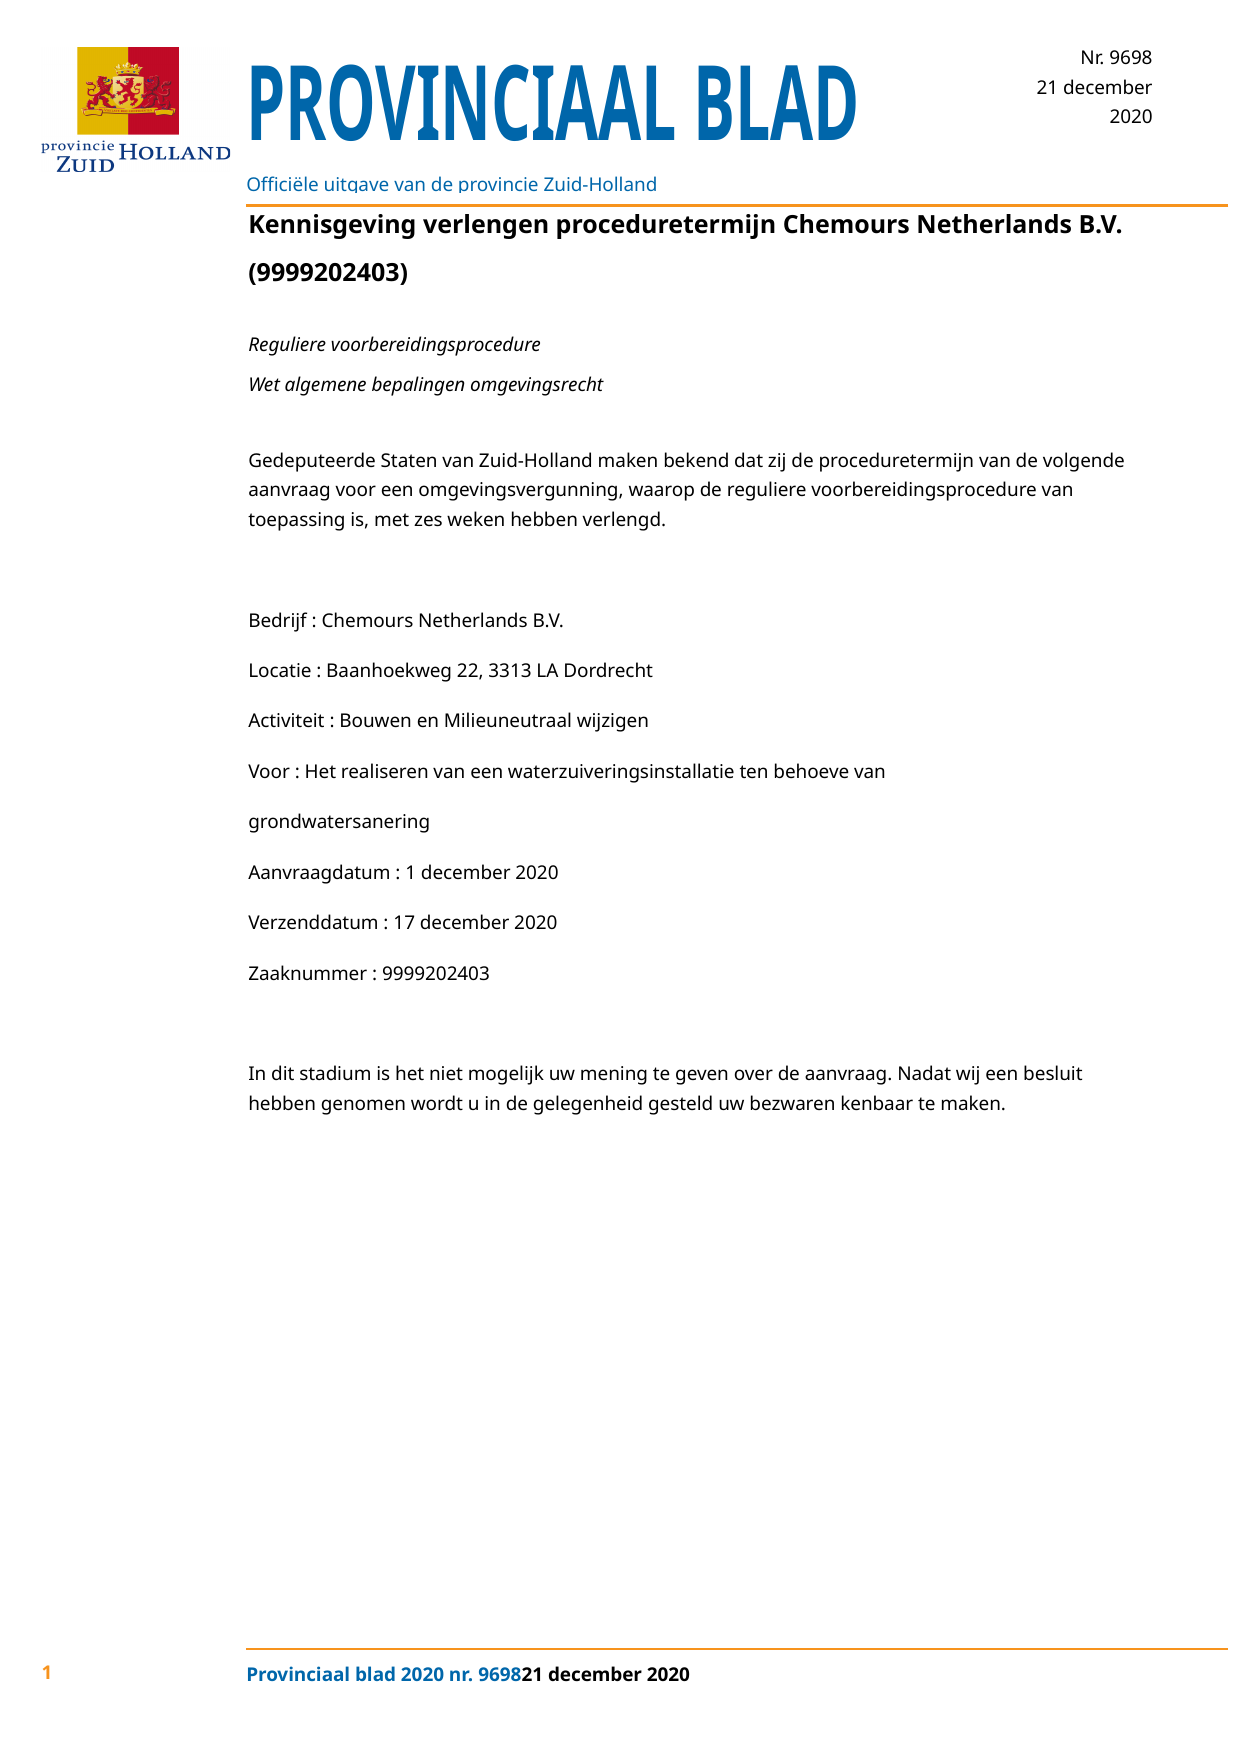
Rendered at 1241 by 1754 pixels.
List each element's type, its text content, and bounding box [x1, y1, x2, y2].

text Voor : Het realiseren van een waterzuiveringsinstallatie ten behoeve van [248, 758, 1152, 784]
text Kennisgeving verlengen proceduretermijn Chemours Netherlands B.V. (9999202403) [248, 207, 1152, 288]
text Verzenddatum : 17 december 2020 [248, 909, 1152, 935]
text Gedeputeerde Staten van Zuid-Holland maken bekend dat zij de proceduretermijn van de volgende aanvraag voor een omgevingsvergunning, waarop de reguliere voorbereidingsprocedure van toepassing is, met zes weken hebben verlengd. [248, 447, 1152, 532]
text In dit stadium is het niet mogelijk uw mening te geven over de aanvraag. Nadat wij een besluit hebben genomen wordt u in de gelegenheid gesteld uw bezwaren kenbaar te maken. [248, 1061, 1152, 1116]
text Reguliere voorbereidingsprocedure [248, 331, 1152, 357]
text Activiteit : Bouwen en Milieuneutraal wijzigen [248, 708, 1152, 733]
text Wet algemene bepalingen omgevingsrecht [248, 371, 1152, 396]
text Bedrijf : Chemours Netherlands B.V. [248, 607, 1152, 633]
text Zaaknummer : 9999202403 [248, 960, 1152, 986]
picture [41, 47, 231, 172]
text Aanvraagdatum : 1 december 2020 [248, 859, 1152, 885]
text Locatie : Baanhoekweg 22, 3313 LA Dordrecht [248, 657, 1152, 683]
text grondwatersanering [248, 808, 1152, 834]
